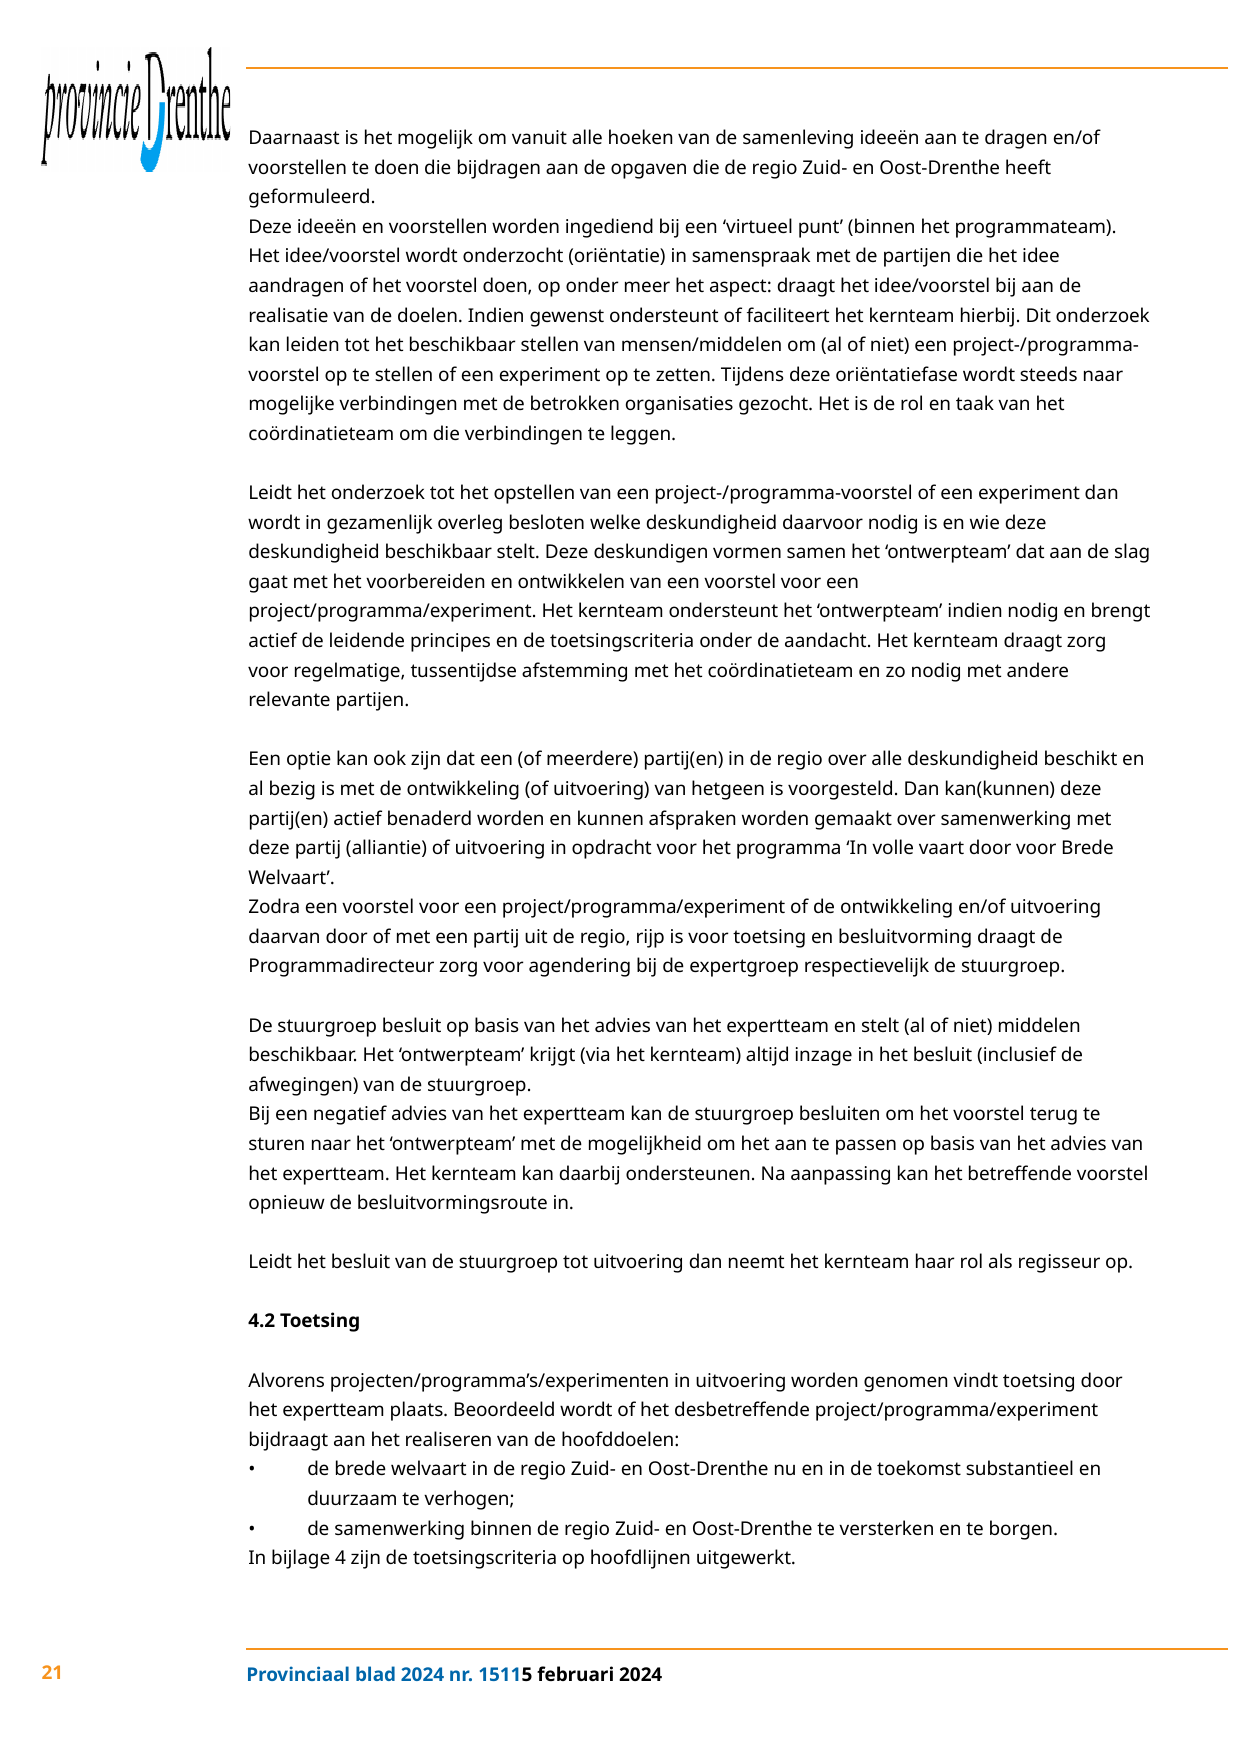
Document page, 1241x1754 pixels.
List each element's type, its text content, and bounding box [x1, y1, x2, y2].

text Alvorens projecten/programma’s/experimenten in uitvoering worden genomen vindt toetsing door het expertteam plaats. Beoordeeld wordt of het desbetreffende project/programma/experiment bijdraagt aan het realiseren van de hoofddoelen: [248, 1367, 1152, 1452]
list de brede welvaart in de regio Zuid- en Oost-Drenthe nu en in de toekomst substantieel en duurzaam te verhogen; [248, 1456, 1152, 1511]
text Leidt het besluit van de stuurgroep tot uitvoering dan neemt het kernteam haar rol als regisseur op. [248, 1248, 1152, 1274]
text Zodra een voorstel voor een project/programma/experiment of de ontwikkeling en/of uitvoering daarvan door of met een partij uit de regio, rijp is voor toetsing en besluitvorming draagt de Programmadirecteur zorg voor agendering bij de expertgroep respectievelijk de stuurgroep. [248, 893, 1152, 978]
text In bijlage 4 zijn de toetsingscriteria op hoofdlijnen uitgewerkt. [248, 1544, 1152, 1570]
text Deze ideeën en voorstellen worden ingediend bij een ‘virtueel punt’ (binnen het programmateam). Het idee/voorstel wordt onderzocht (oriëntatie) in samenspraak met de partijen die het idee aandragen of het voorstel doen, op onder meer het aspect: draagt het idee/voorstel bij aan de realisatie van de doelen. Indien gewenst ondersteunt of faciliteert het kernteam hierbij. Dit onderzoek kan leiden tot het beschikbaar stellen van mensen/middelen om (al of niet) een project-/programma-voorstel op te stellen of een experiment op te zetten. Tijdens deze oriëntatiefase wordt steeds naar mogelijke verbindingen met de betrokken organisaties gezocht. Het is de rol en taak van het coördinatieteam om die verbindingen te leggen. [248, 213, 1152, 446]
text Daarnaast is het mogelijk om vanuit alle hoeken van de samenleving ideeën aan te dragen en/of voorstellen te doen die bijdragen aan de opgaven die de regio Zuid- en Oost-Drenthe heeft geformuleerd. [248, 124, 1152, 209]
picture [41, 47, 231, 172]
text Leidt het onderzoek tot het opstellen van een project-/programma-voorstel of een experiment dan wordt in gezamenlijk overleg besloten welke deskundigheid daarvoor nodig is en wie deze deskundigheid beschikbaar stelt. Deze deskundigen vormen samen het ‘ontwerpteam’ dat aan de slag gaat met het voorbereiden en ontwikkelen van een voorstel voor een project/programma/experiment. Het kernteam ondersteunt het ‘ontwerpteam’ indien nodig en brengt actief de leidende principes en de toetsingscriteria onder de aandacht. Het kernteam draagt zorg voor regelmatige, tussentijdse afstemming met het coördinatieteam en zo nodig met andere relevante partijen. [248, 479, 1152, 712]
list de samenwerking binnen de regio Zuid- en Oost-Drenthe te versterken en te borgen. [248, 1515, 1152, 1541]
text Een optie kan ook zijn dat een (of meerdere) partij(en) in de regio over alle deskundigheid beschikt en al bezig is met de ontwikkeling (of uitvoering) van hetgeen is voorgesteld. Dan kan(kunnen) deze partij(en) actief benaderd worden en kunnen afspraken worden gemaakt over samenwerking met deze partij (alliantie) of uitvoering in opdracht voor het programma ‘In volle vaart door voor Brede Welvaart’. [248, 746, 1152, 890]
text De stuurgroep besluit op basis van het advies van het expertteam en stelt (al of niet) middelen beschikbaar. Het ‘ontwerpteam’ krijgt (via het kernteam) altijd inzage in het besluit (inclusief de afwegingen) van de stuurgroep. [248, 1012, 1152, 1097]
text 4.2 Toetsing [248, 1308, 1152, 1333]
text Bij een negatief advies van het expertteam kan de stuurgroep besluiten om het voorstel terug te sturen naar het ‘ontwerpteam’ met de mogelijkheid om het aan te passen op basis van het advies van het expertteam. Het kernteam kan daarbij ondersteunen. Na aanpassing kan het betreffende voorstel opnieuw de besluitvormingsroute in. [248, 1101, 1152, 1215]
